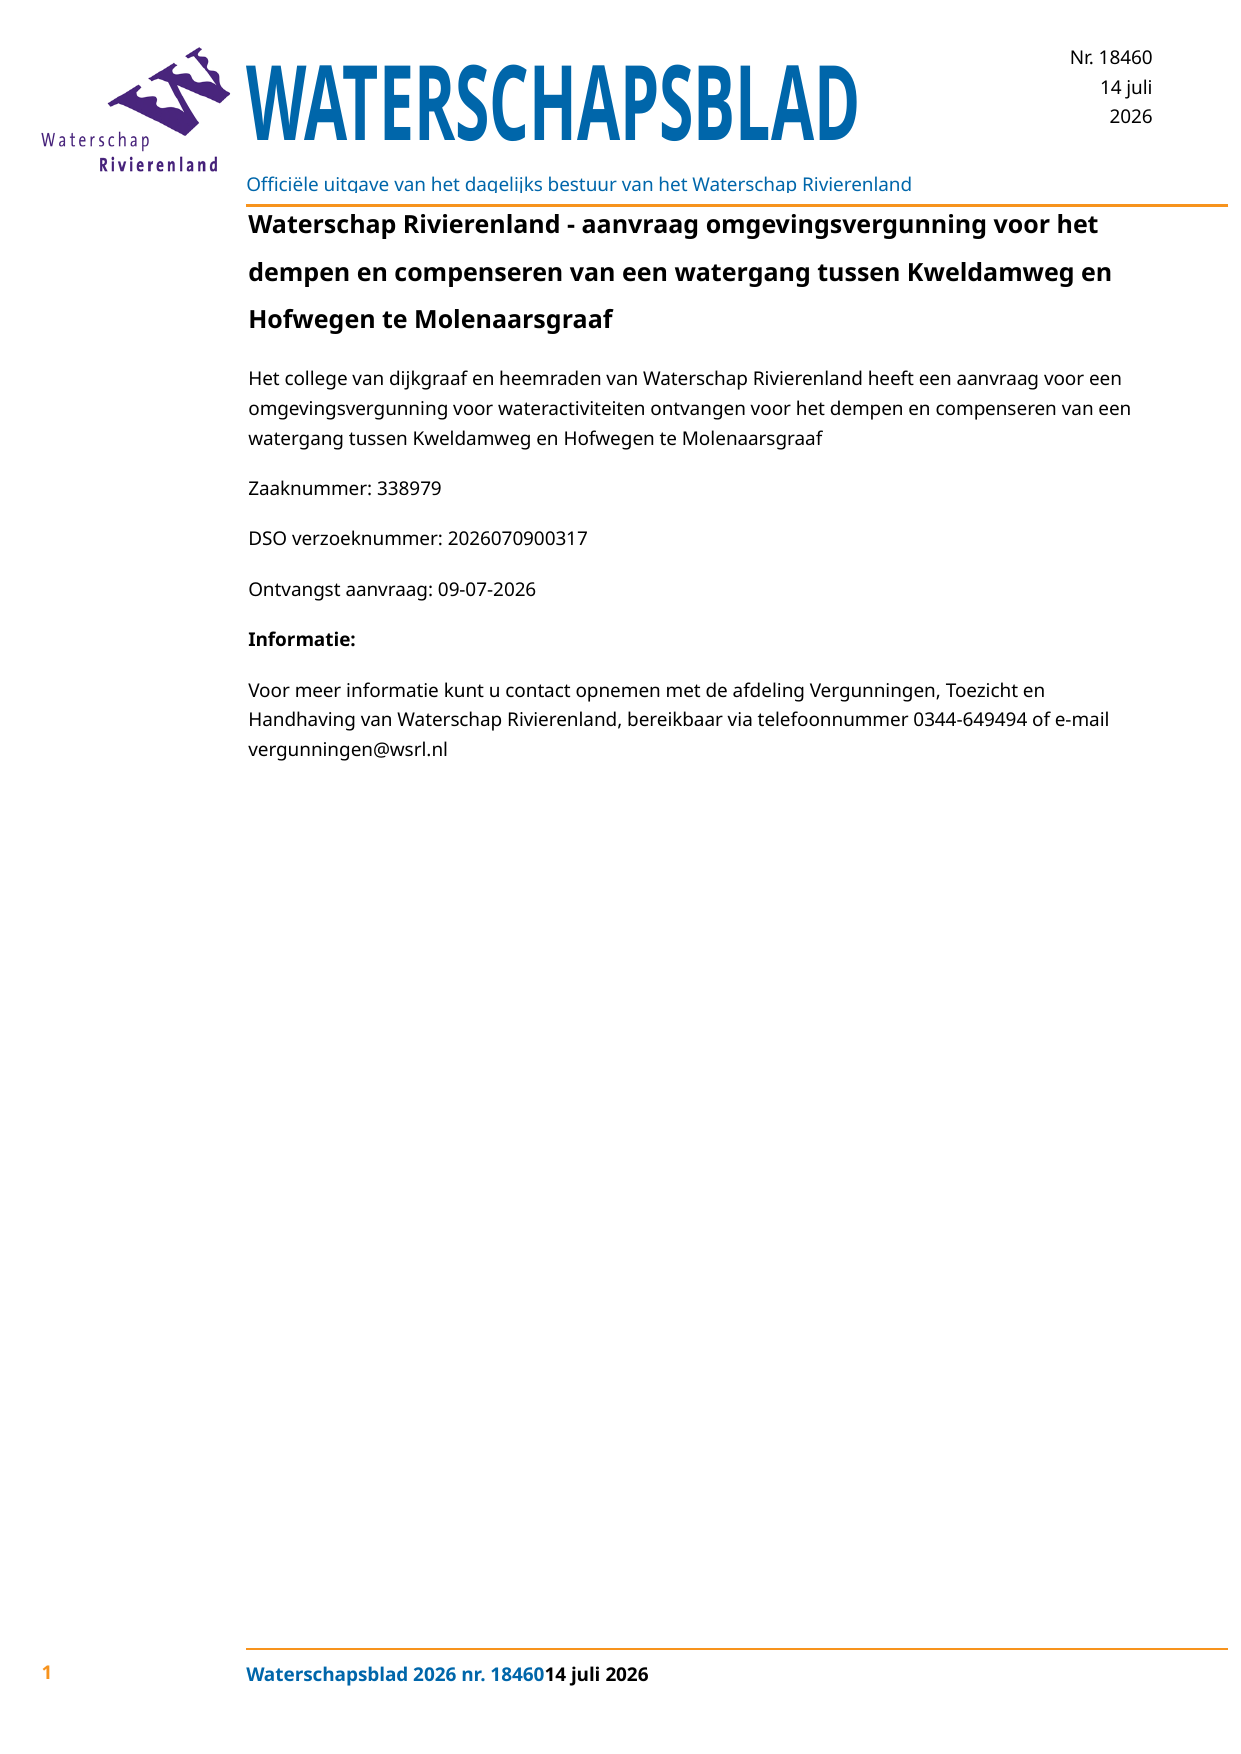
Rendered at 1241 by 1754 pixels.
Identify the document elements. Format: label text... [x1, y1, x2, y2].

text Waterschap Rivierenland - aanvraag omgevingsvergunning voor het dempen en compenseren van een watergang tussen Kweldamweg en Hofwegen te Molenaarsgraaf [248, 207, 1152, 336]
text Zaaknummer: 338979 [248, 475, 1152, 501]
picture [41, 47, 231, 172]
text Informatie: [248, 626, 1152, 652]
text DSO verzoeknummer: 2026070900317 [248, 526, 1152, 551]
text Het college van dijkgraaf en heemraden van Waterschap Rivierenland heeft een aanvraag voor een omgevingsvergunning voor wateractiviteiten ontvangen voor het dempen en compenseren van een watergang tussen Kweldamweg en Hofwegen te Molenaarsgraaf [248, 366, 1152, 450]
text Voor meer informatie kunt u contact opnemen met de afdeling Vergunningen, Toezicht en Handhaving van Waterschap Rivierenland, bereikbaar via telefoonnummer 0344-649494 of e-mail vergunningen@wsrl.nl [248, 677, 1152, 762]
text Ontvangst aanvraag: 09-07-2026 [248, 576, 1152, 602]
